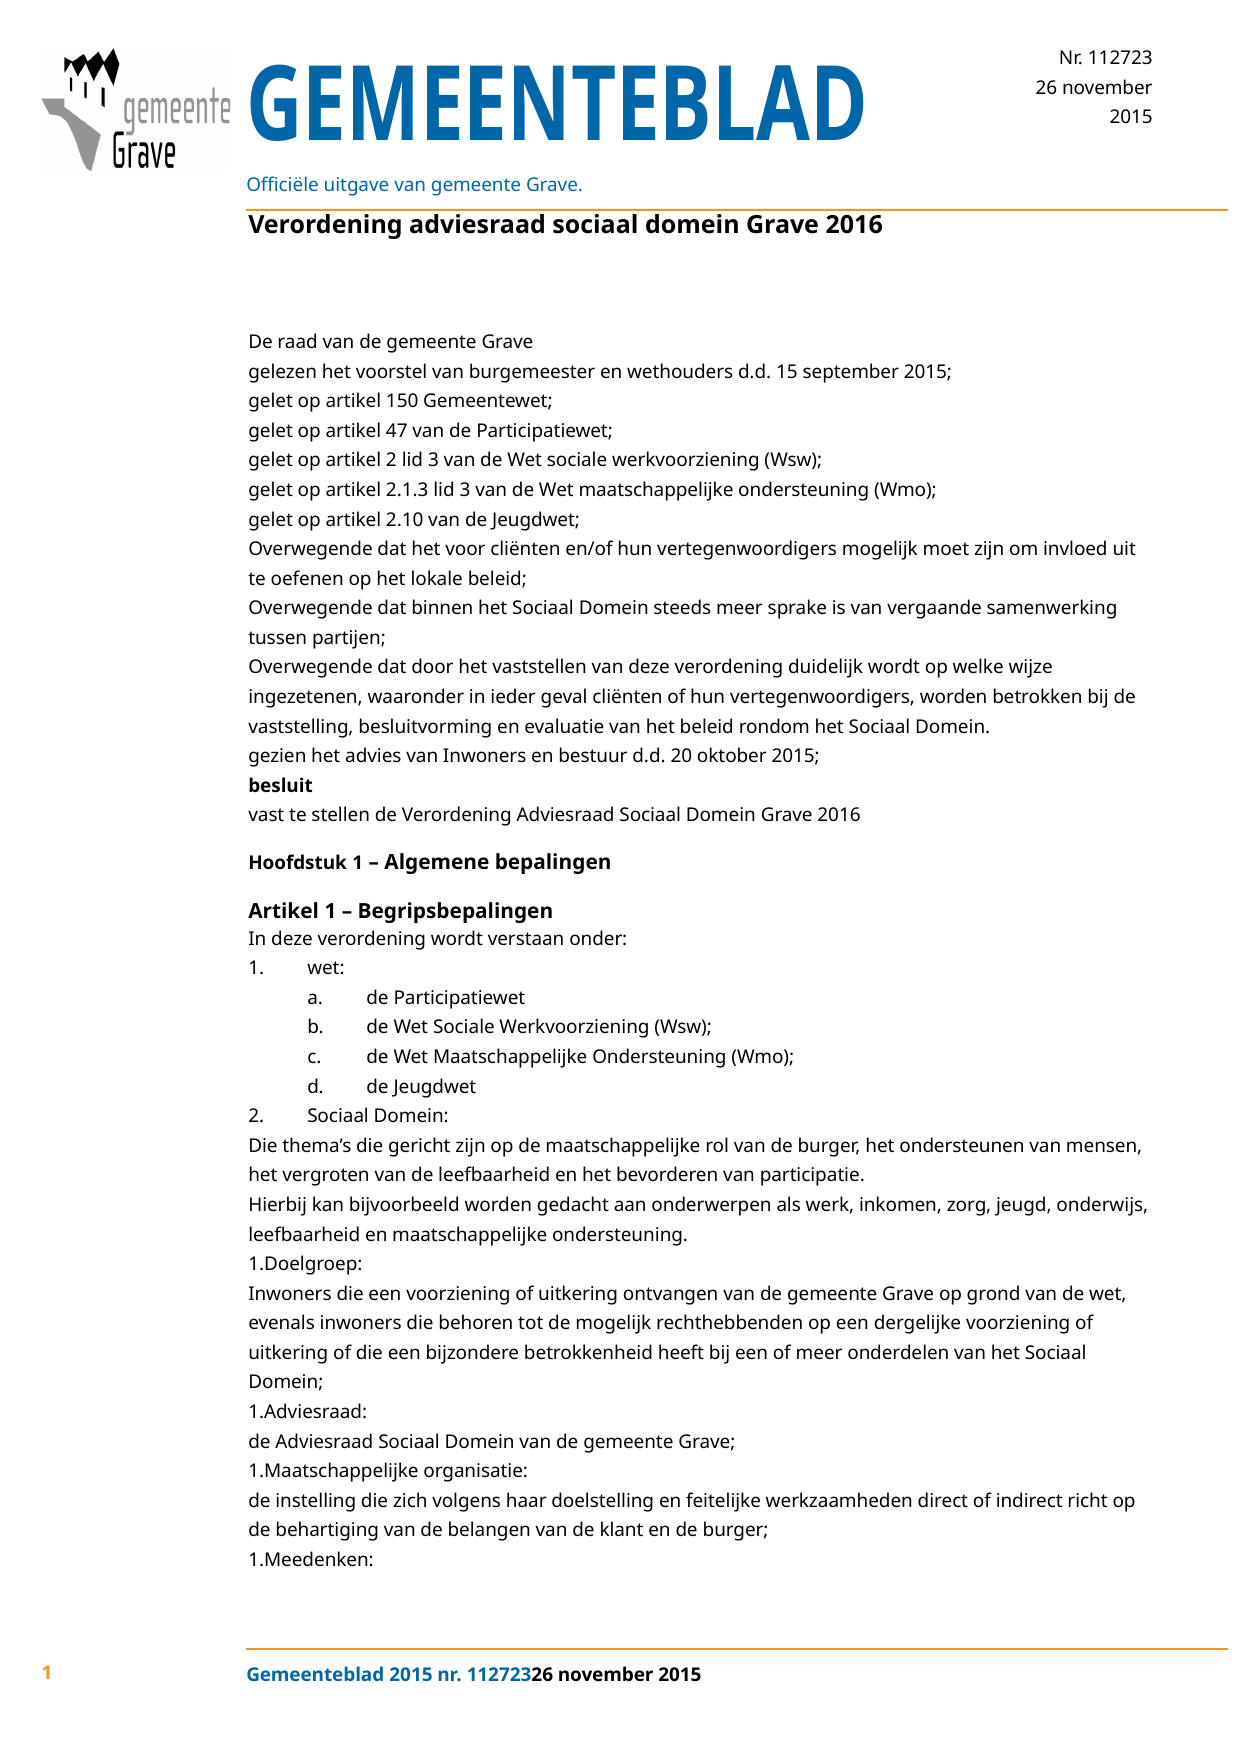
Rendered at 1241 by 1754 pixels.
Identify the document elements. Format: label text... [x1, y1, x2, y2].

text gelezen het voorstel van burgemeester en wethouders d.d. 15 september 2015; [248, 358, 1152, 384]
text Overwegende dat door het vaststellen van deze verordening duidelijk wordt op welke wijze ingezetenen, waaronder in ieder geval cliënten of hun vertegenwoordigers, worden betrokken bij de vaststelling, besluitvorming en evaluatie van het beleid rondom het Sociaal Domein. [248, 654, 1152, 739]
text In deze verordening wordt verstaan onder: [248, 925, 1152, 951]
list de Participatiewet [307, 984, 1152, 1010]
list de Jeugdwet [307, 1073, 1152, 1099]
text gelet op artikel 47 van de Participatiewet; [248, 417, 1152, 443]
text 1.Doelgroep: [248, 1250, 1152, 1276]
list de Wet Maatschappelijke Ondersteuning (Wmo); [307, 1043, 1152, 1069]
text Die thema’s die gericht zijn op de maatschappelijke rol van de burger, het ondersteunen van mensen, het vergroten van de leefbaarheid en het bevorderen van participatie. [248, 1132, 1152, 1187]
list de Wet Sociale Werkvoorziening (Wsw); [307, 1014, 1152, 1039]
text gelet op artikel 2.1.3 lid 3 van de Wet maatschappelijke ondersteuning (Wmo); [248, 476, 1152, 502]
text gelet op artikel 2 lid 3 van de Wet sociale werkvoorziening (Wsw); [248, 447, 1152, 472]
text Inwoners die een voorziening of uitkering ontvangen van de gemeente Grave op grond van de wet, evenals inwoners die behoren tot de mogelijk rechthebbenden op een dergelijke voorziening of uitkering of die een bijzondere betrokkenheid heeft bij een of meer onderdelen van het Sociaal Domein; [248, 1280, 1152, 1394]
text Verordening adviesraad sociaal domein Grave 2016 [248, 211, 1152, 241]
text de instelling die zich volgens haar doelstelling en feitelijke werkzaamheden direct of indirect richt op de behartiging van de belangen van de klant en de burger; [248, 1487, 1152, 1542]
text Artikel 1 – Begripsbepalingen [248, 897, 1152, 925]
text besluit [248, 772, 1152, 798]
picture [41, 47, 231, 172]
list Sociaal Domein: [248, 1102, 1152, 1128]
text vast te stellen de Verordening Adviesraad Sociaal Domein Grave 2016 [248, 802, 1152, 827]
text te oefenen op het lokale beleid; [248, 565, 1152, 591]
text de Adviesraad Sociaal Domein van de gemeente Grave; [248, 1428, 1152, 1454]
text Overwegende dat binnen het Sociaal Domein steeds meer sprake is van vergaande samenwerking tussen partijen; [248, 594, 1152, 650]
text 1.Maatschappelijke organisatie: [248, 1457, 1152, 1483]
text gezien het advies van Inwoners en bestuur d.d. 20 oktober 2015; [248, 742, 1152, 768]
text 1.Meedenken: [248, 1546, 1152, 1572]
text Hoofdstuk 1 – Algemene bepalingen [248, 847, 1152, 876]
text gelet op artikel 150 Gemeentewet; [248, 387, 1152, 413]
text Overwegende dat het voor cliënten en/of hun vertegenwoordigers mogelijk moet zijn om invloed uit [248, 535, 1152, 561]
text 1.Adviesraad: [248, 1398, 1152, 1424]
text gelet op artikel 2.10 van de Jeugdwet; [248, 506, 1152, 532]
text De raad van de gemeente Grave [248, 328, 1152, 354]
list wet: [248, 954, 1152, 980]
text Hierbij kan bijvoorbeeld worden gedacht aan onderwerpen als werk, inkomen, zorg, jeugd, onderwijs, leefbaarheid en maatschappelijke ondersteuning. [248, 1191, 1152, 1247]
